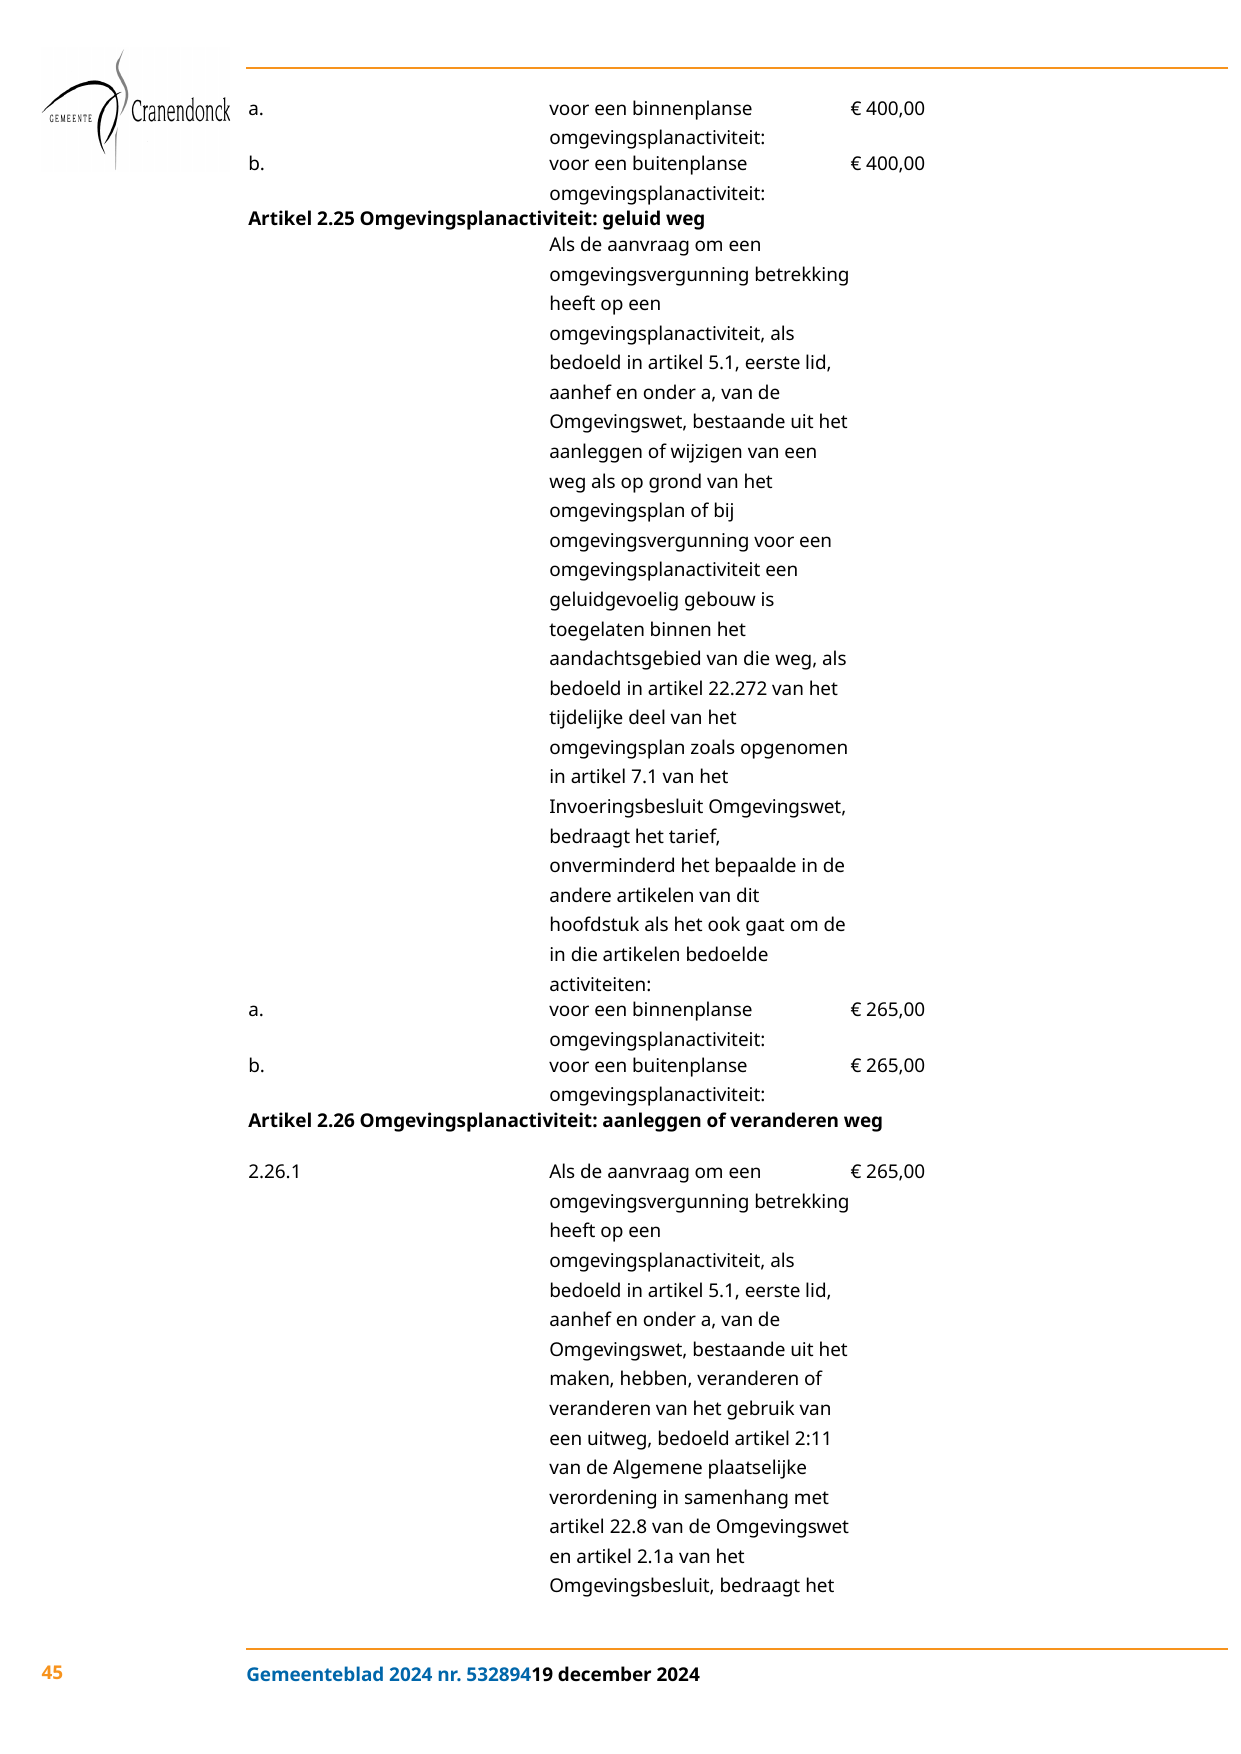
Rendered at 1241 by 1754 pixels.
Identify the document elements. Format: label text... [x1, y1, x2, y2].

table_cell a. [248, 95, 549, 150]
table_cell [248, 1133, 549, 1158]
table_cell [850, 1133, 1152, 1158]
table_cell b. [248, 150, 549, 205]
table_cell voor een buitenplanse omgevingsplanactiviteit: [549, 1052, 850, 1107]
table_cell € 400,00 [850, 95, 1152, 150]
table_cell [248, 231, 549, 996]
table_cell voor een buitenplanse omgevingsplanactiviteit: [549, 150, 850, 205]
table_cell voor een binnenplanse omgevingsplanactiviteit: [549, 95, 850, 150]
table_cell Artikel 2.26 Omgevingsplanactiviteit: aanleggen of veranderen weg [248, 1107, 1152, 1133]
picture [41, 47, 231, 172]
table_cell [549, 1133, 850, 1158]
table_cell Als de aanvraag om een omgevingsvergunning betrekking heeft op een omgevingsplanactiviteit, als bedoeld in artikel 5.1, eerste lid, aanhef en onder a, van de Omgevingswet, bestaande uit het maken, hebben, veranderen of veranderen van het gebruik van een uitweg, bedoeld artikel 2:11 van de Algemene plaatselijke verordening in samenhang met artikel 22.8 van de Omgevingswet en artikel 2.1a van het Omgevingsbesluit, bedraagt het [549, 1159, 850, 1598]
table_cell € 265,00 [850, 1052, 1152, 1107]
table_cell € 265,00 [850, 996, 1152, 1052]
table_cell Artikel 2.25 Omgevingsplanactiviteit: geluid weg [248, 205, 1152, 231]
table_cell Als de aanvraag om een omgevingsvergunning betrekking heeft op een omgevingsplanactiviteit, als bedoeld in artikel 5.1, eerste lid, aanhef en onder a, van de Omgevingswet, bestaande uit het aanleggen of wijzigen van een weg als op grond van het omgevingsplan of bij omgevingsvergunning voor een omgevingsplanactiviteit een geluidgevoelig gebouw is toegelaten binnen het aandachtsgebied van die weg, als bedoeld in artikel 22.272 van het tijdelijke deel van het omgevingsplan zoals opgenomen in artikel 7.1 van het Invoeringsbesluit Omgevingswet, bedraagt het tarief, onverminderd het bepaalde in de andere artikelen van dit hoofdstuk als het ook gaat om de in die artikelen bedoelde activiteiten: [549, 231, 850, 996]
table_cell 2.26.1 [248, 1159, 549, 1598]
table_cell [850, 231, 1152, 996]
table_cell b. [248, 1052, 549, 1107]
table_cell voor een binnenplanse omgevingsplanactiviteit: [549, 996, 850, 1052]
table_cell a. [248, 996, 549, 1052]
table_cell € 400,00 [850, 150, 1152, 205]
table_cell € 265,00 [850, 1159, 1152, 1598]
